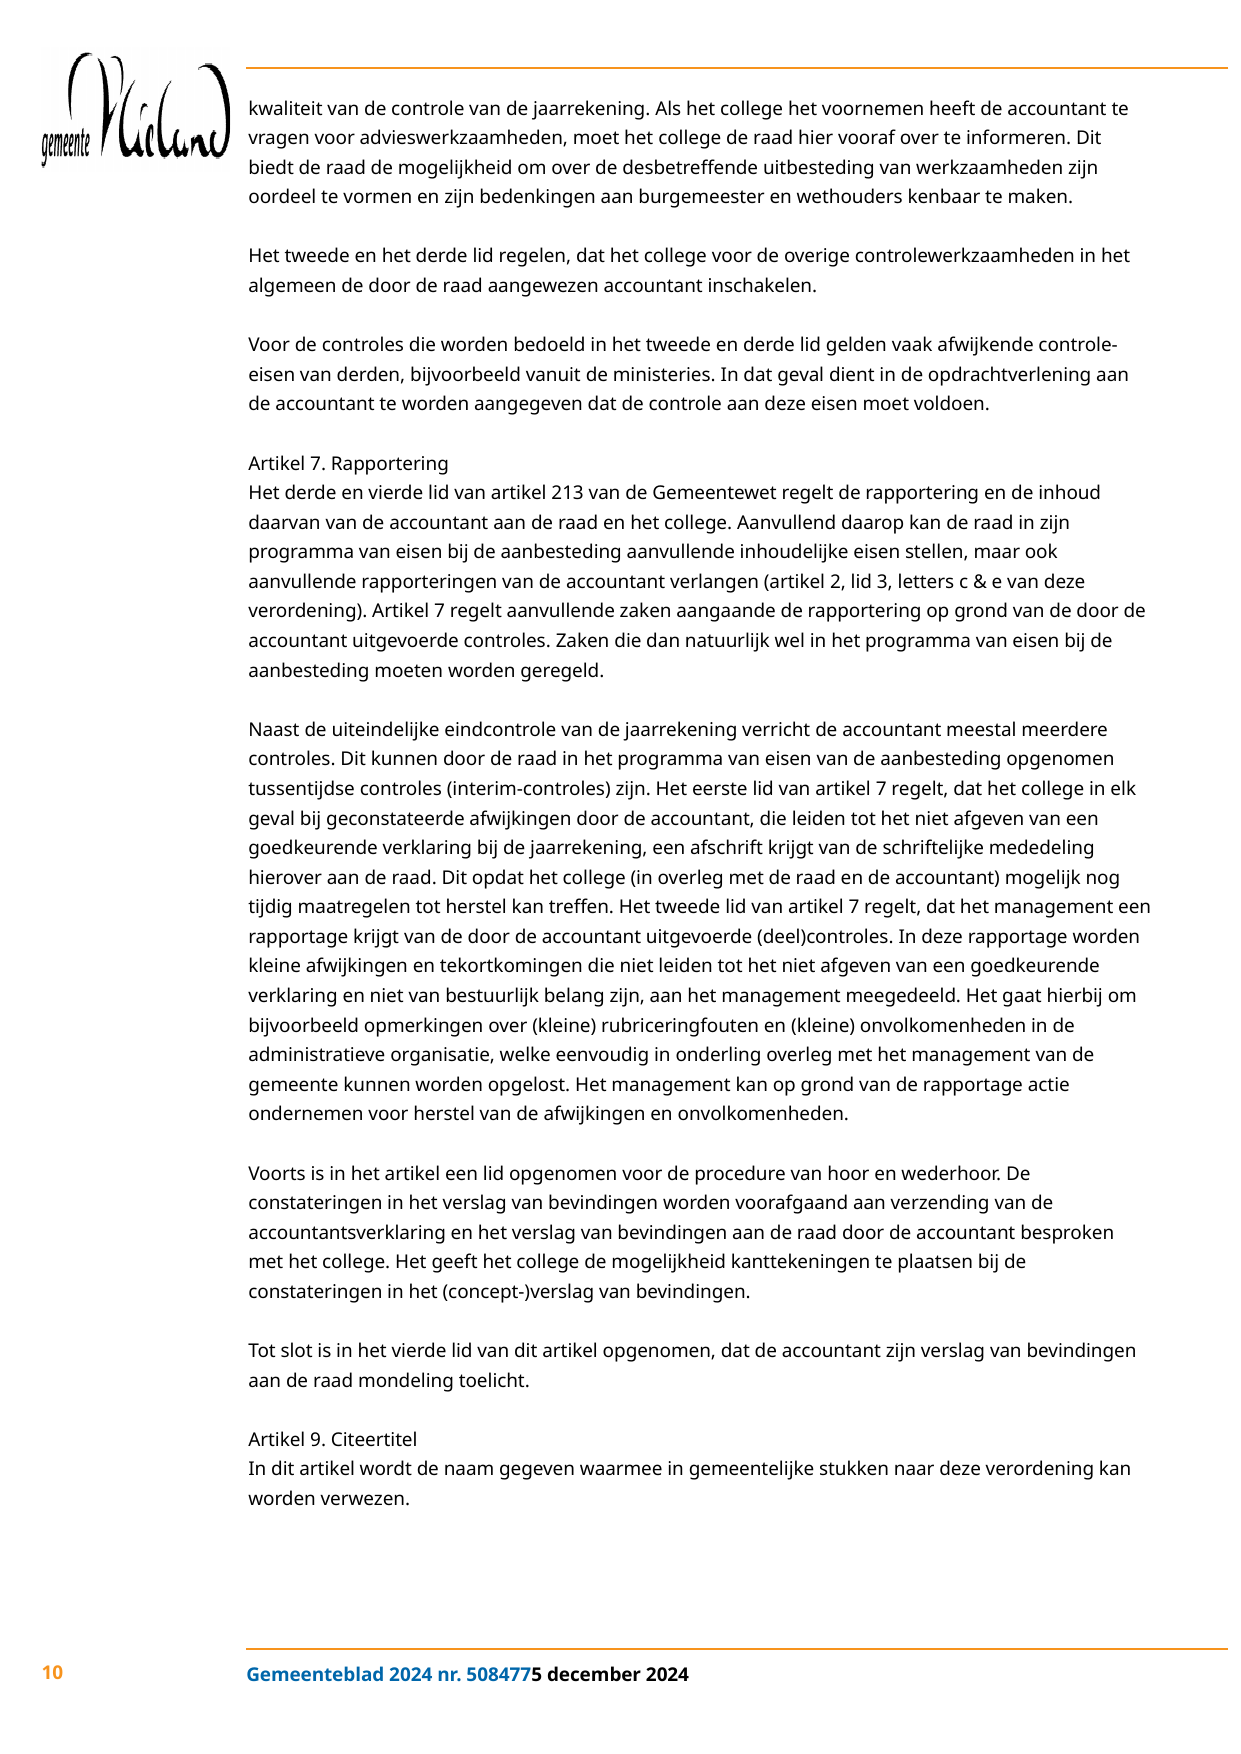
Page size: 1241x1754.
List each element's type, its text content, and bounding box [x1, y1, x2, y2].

text Artikel 7. Rapportering [248, 450, 1152, 476]
text Het tweede en het derde lid regelen, dat het college voor de overige controlewerkzaamheden in het algemeen de door de raad aangewezen accountant inschakelen. [248, 243, 1152, 298]
text Het derde en vierde lid van artikel 213 van de Gemeentewet regelt de rapportering en de inhoud daarvan van de accountant aan de raad en het college. Aanvullend daarop kan de raad in zijn programma van eisen bij de aanbesteding aanvullende inhoudelijke eisen stellen, maar ook aanvullende rapporteringen van de accountant verlangen (artikel 2, lid 3, letters c & e van deze verordening). Artikel 7 regelt aanvullende zaken aangaande de rapportering op grond van de door de accountant uitgevoerde controles. Zaken die dan natuurlijk wel in het programma van eisen bij de aanbesteding moeten worden geregeld. [248, 479, 1152, 683]
text Naast de uiteindelijke eindcontrole van de jaarrekening verricht de accountant meestal meerdere controles. Dit kunnen door de raad in het programma van eisen van de aanbesteding opgenomen tussentijdse controles (interim-controles) zijn. Het eerste lid van artikel 7 regelt, dat het college in elk geval bij geconstateerde afwijkingen door de accountant, die leiden tot het niet afgeven van een goedkeurende verklaring bij de jaarrekening, een afschrift krijgt van de schriftelijke mededeling hierover aan de raad. Dit opdat het college (in overleg met de raad en de accountant) mogelijk nog tijdig maatregelen tot herstel kan treffen. Het tweede lid van artikel 7 regelt, dat het management een rapportage krijgt van de door de accountant uitgevoerde (deel)controles. In deze rapportage worden kleine afwijkingen en tekortkomingen die niet leiden tot het niet afgeven van een goedkeurende verklaring en niet van bestuurlijk belang zijn, aan het management meegedeeld. Het gaat hierbij om bijvoorbeeld opmerkingen over (kleine) rubriceringfouten en (kleine) onvolkomenheden in de administratieve organisatie, welke eenvoudig in onderling overleg met het management van de gemeente kunnen worden opgelost. Het management kan op grond van de rapportage actie ondernemen voor herstel van de afwijkingen en onvolkomenheden. [248, 716, 1152, 1126]
text Voorts is in het artikel een lid opgenomen voor de procedure van hoor en wederhoor. De constateringen in het verslag van bevindingen worden voorafgaand aan verzending van de accountantsverklaring en het verslag van bevindingen aan de raad door de accountant besproken met het college. Het geeft het college de mogelijkheid kanttekeningen te plaatsen bij de constateringen in het (concept-)verslag van bevindingen. [248, 1160, 1152, 1304]
text Tot slot is in het vierde lid van dit artikel opgenomen, dat de accountant zijn verslag van bevindingen aan de raad mondeling toelicht. [248, 1337, 1152, 1393]
text Voor de controles die worden bedoeld in het tweede en derde lid gelden vaak afwijkende controle-eisen van derden, bijvoorbeeld vanuit de ministeries. In dat geval dient in de opdrachtverlening aan de accountant te worden aangegeven dat de controle aan deze eisen moet voldoen. [248, 331, 1152, 416]
text In dit artikel wordt de naam gegeven waarmee in gemeentelijke stukken naar deze verordening kan worden verwezen. [248, 1456, 1152, 1511]
text kwaliteit van de controle van de jaarrekening. Als het college het voornemen heeft de accountant te vragen voor advieswerkzaamheden, moet het college de raad hier vooraf over te informeren. Dit biedt de raad de mogelijkheid om over de desbetreffende uitbesteding van werkzaamheden zijn oordeel te vormen en zijn bedenkingen aan burgemeester en wethouders kenbaar te maken. [248, 95, 1152, 209]
text Artikel 9. Citeertitel [248, 1426, 1152, 1452]
picture [41, 47, 231, 172]
